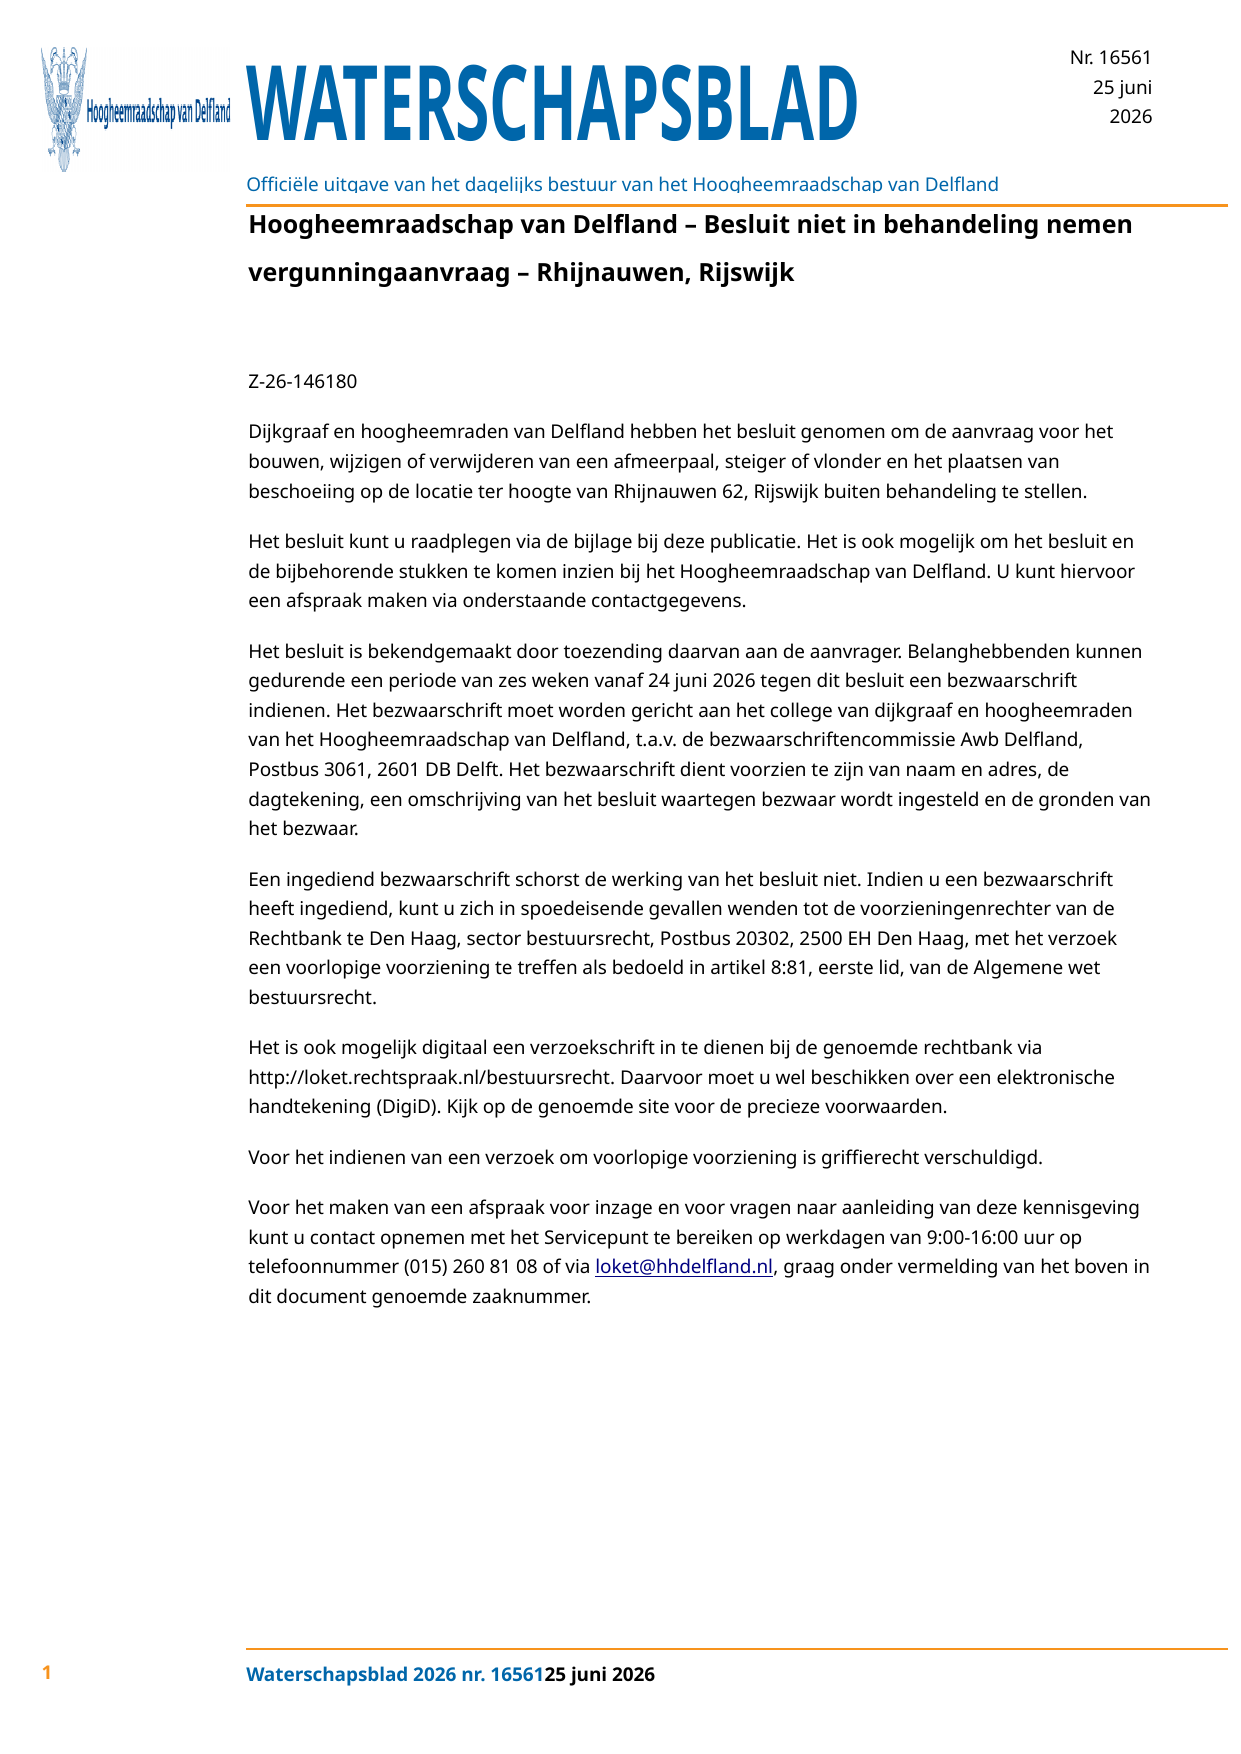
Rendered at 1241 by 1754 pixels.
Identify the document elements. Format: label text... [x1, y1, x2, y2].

picture [41, 47, 231, 172]
text Hoogheemraadschap van Delfland – Besluit niet in behandeling nemen vergunningaanvraag – Rhijnauwen, Rijswijk [248, 207, 1152, 288]
text Voor het maken van een afspraak voor inzage en voor vragen naar aanleiding van deze kennisgeving kunt u contact opnemen met het Servicepunt te bereiken op werkdagen van 9:00-16:00 uur op telefoonnummer (015) 260 81 08 of via loket@hhdelfland.nl, graag onder vermelding van het boven in dit document genoemde zaaknummer. [248, 1194, 1152, 1309]
text Het is ook mogelijk digitaal een verzoekschrift in te dienen bij de genoemde rechtbank via http://loket.rechtspraak.nl/bestuursrecht. Daarvoor moet u wel beschikken over een elektronische handtekening (DigiD). Kijk op de genoemde site voor de precieze voorwaarden. [248, 1034, 1152, 1119]
text Voor het indienen van een verzoek om voorlopige voorziening is griffierecht verschuldigd. [248, 1144, 1152, 1170]
text Z-26-146180 [248, 368, 1152, 394]
text Dijkgraaf en hoogheemraden van Delfland hebben het besluit genomen om de aanvraag voor het bouwen, wijzigen of verwijderen van een afmeerpaal, steiger of vlonder en het plaatsen van beschoeiing op de locatie ter hoogte van Rhijnauwen 62, Rijswijk buiten behandeling te stellen. [248, 419, 1152, 504]
text Het besluit is bekendgemaakt door toezending daarvan aan de aanvrager. Belanghebbenden kunnen gedurende een periode van zes weken vanaf 24 juni 2026 tegen dit besluit een bezwaarschrift indienen. Het bezwaarschrift moet worden gericht aan het college van dijkgraaf en hoogheemraden van het Hoogheemraadschap van Delfland, t.a.v. de bezwaarschriftencommissie Awb Delfland, Postbus 3061, 2601 DB Delft. Het bezwaarschrift dient voorzien te zijn van naam en adres, de dagtekening, een omschrijving van het besluit waartegen bezwaar wordt ingesteld en de gronden van het bezwaar. [248, 638, 1152, 841]
text Het besluit kunt u raadplegen via de bijlage bij deze publicatie. Het is ook mogelijk om het besluit en de bijbehorende stukken te komen inzien bij het Hoogheemraadschap van Delfland. U kunt hiervoor een afspraak maken via onderstaande contactgegevens. [248, 528, 1152, 613]
text Een ingediend bezwaarschrift schorst de werking van het besluit niet. Indien u een bezwaarschrift heeft ingediend, kunt u zich in spoedeisende gevallen wenden tot de voorzieningenrechter van de Rechtbank te Den Haag, sector bestuursrecht, Postbus 20302, 2500 EH Den Haag, met het verzoek een voorlopige voorziening te treffen als bedoeld in artikel 8:81, eerste lid, van de Algemene wet bestuursrecht. [248, 866, 1152, 1010]
